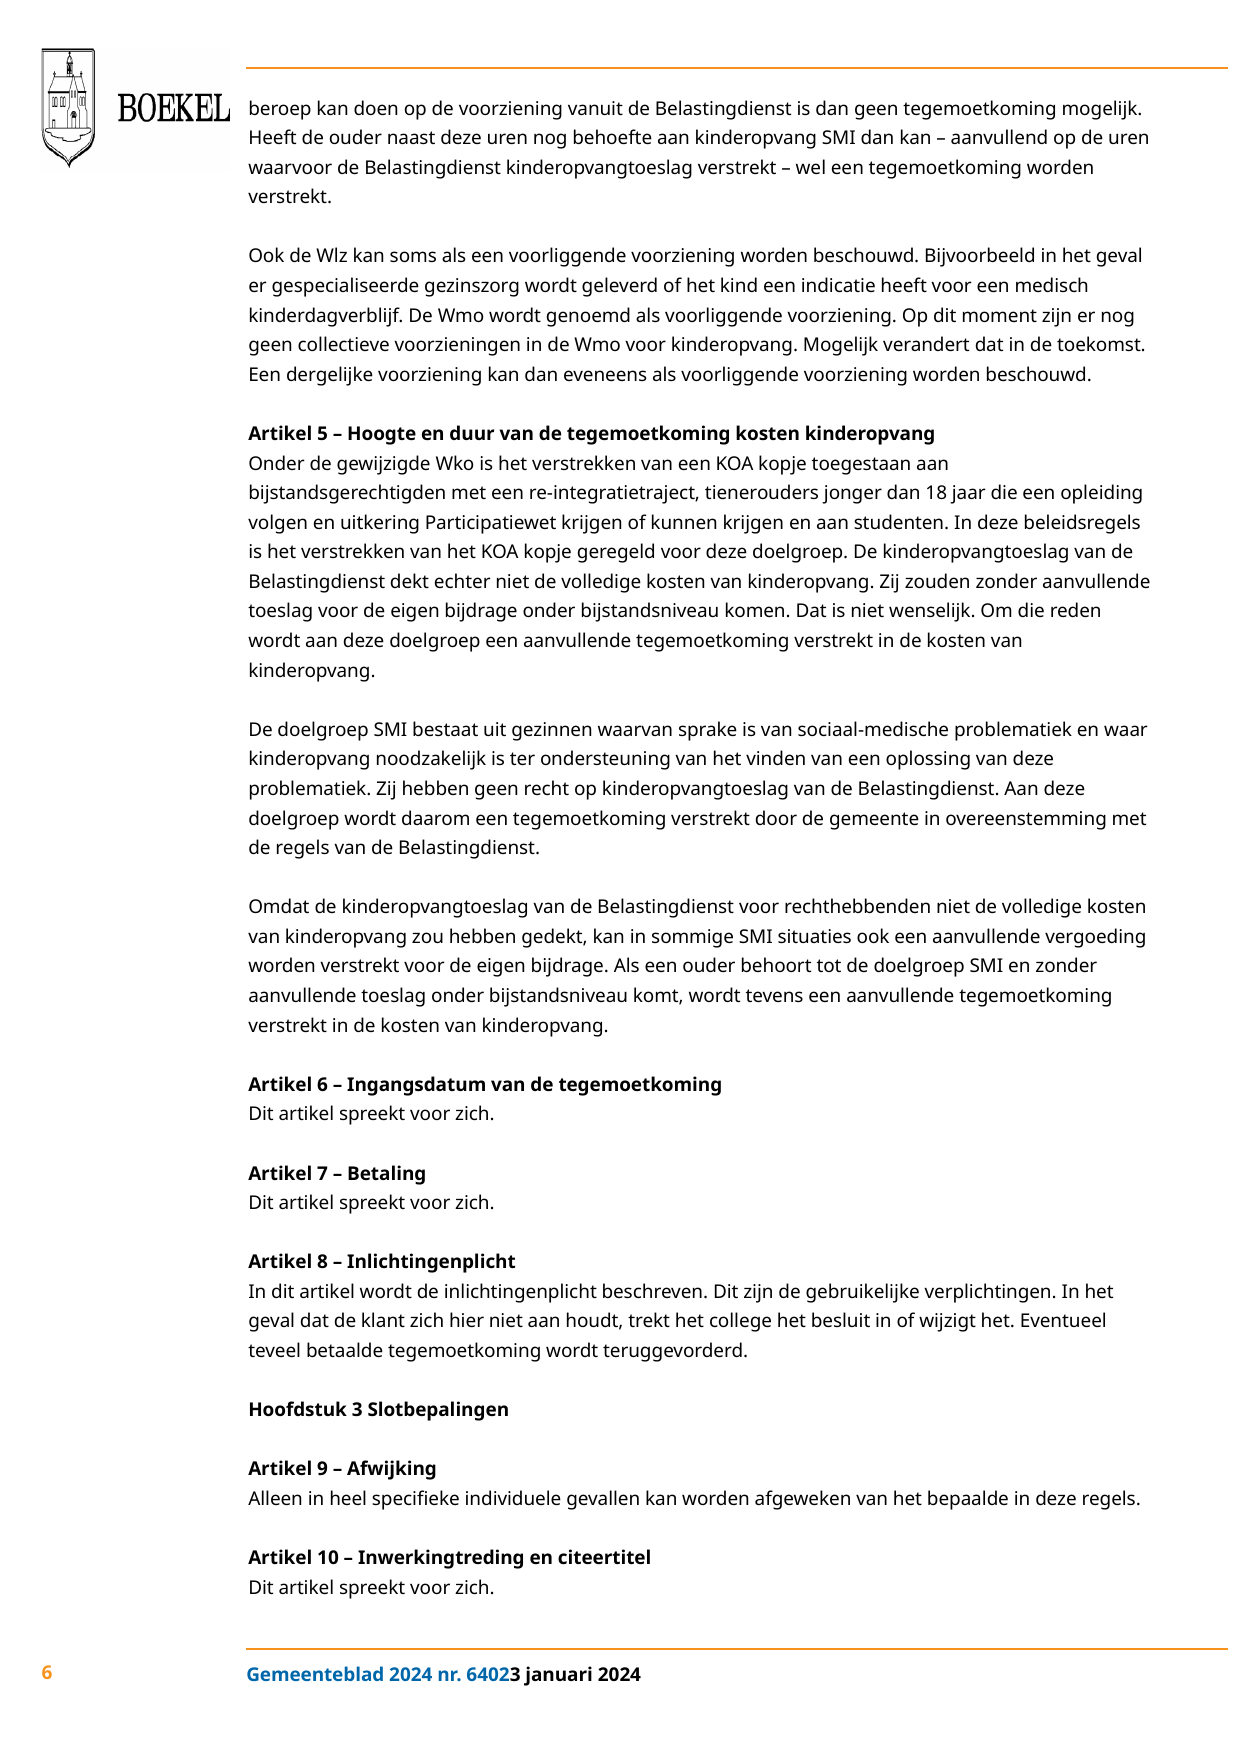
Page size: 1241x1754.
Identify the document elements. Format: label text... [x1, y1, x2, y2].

text Dit artikel spreekt voor zich. [248, 1574, 1152, 1600]
text Dit artikel spreekt voor zich. [248, 1101, 1152, 1126]
text Artikel 5 – Hoogte en duur van de tegemoetkoming kosten kinderopvang [248, 420, 1152, 446]
text Onder de gewijzigde Wko is het verstrekken van een KOA kopje toegestaan aan bijstandsgerechtigden met een re-integratietraject, tienerouders jonger dan 18 jaar die een opleiding volgen en uitkering Participatiewet krijgen of kunnen krijgen en aan studenten. In deze beleidsregels is het verstrekken van het KOA kopje geregeld voor deze doelgroep. De kinderopvangtoeslag van de Belastingdienst dekt echter niet de volledige kosten van kinderopvang. Zij zouden zonder aanvullende toeslag voor de eigen bijdrage onder bijstandsniveau komen. Dat is niet wenselijk. Om die reden wordt aan deze doelgroep een aanvullende tegemoetkoming verstrekt in de kosten van kinderopvang. [248, 450, 1152, 683]
text Artikel 8 – Inlichtingenplicht [248, 1248, 1152, 1274]
text Artikel 10 – Inwerkingtreding en citeertitel [248, 1544, 1152, 1570]
text Hoofdstuk 3 Slotbepalingen [248, 1396, 1152, 1422]
text beroep kan doen op de voorziening vanuit de Belastingdienst is dan geen tegemoetkoming mogelijk. Heeft de ouder naast deze uren nog behoefte aan kinderopvang SMI dan kan – aanvullend op de uren waarvoor de Belastingdienst kinderopvangtoeslag verstrekt – wel een tegemoetkoming worden verstrekt. [248, 95, 1152, 209]
text De doelgroep SMI bestaat uit gezinnen waarvan sprake is van sociaal-medische problematiek en waar kinderopvang noodzakelijk is ter ondersteuning van het vinden van een oplossing van deze problematiek. Zij hebben geen recht op kinderopvangtoeslag van de Belastingdienst. Aan deze doelgroep wordt daarom een tegemoetkoming verstrekt door de gemeente in overeenstemming met de regels van de Belastingdienst. [248, 716, 1152, 860]
text Artikel 7 – Betaling [248, 1160, 1152, 1186]
text In dit artikel wordt de inlichtingenplicht beschreven. Dit zijn de gebruikelijke verplichtingen. In het geval dat de klant zich hier niet aan houdt, trekt het college het besluit in of wijzigt het. Eventueel teveel betaalde tegemoetkoming wordt teruggevorderd. [248, 1278, 1152, 1363]
text Omdat de kinderopvangtoeslag van de Belastingdienst voor rechthebbenden niet de volledige kosten van kinderopvang zou hebben gedekt, kan in sommige SMI situaties ook een aanvullende vergoeding worden verstrekt voor de eigen bijdrage. Als een ouder behoort tot de doelgroep SMI en zonder aanvullende toeslag onder bijstandsniveau komt, wordt tevens een aanvullende tegemoetkoming verstrekt in de kosten van kinderopvang. [248, 893, 1152, 1038]
text Artikel 6 – Ingangsdatum van de tegemoetkoming [248, 1071, 1152, 1097]
text Ook de Wlz kan soms als een voorliggende voorziening worden beschouwd. Bijvoorbeeld in het geval er gespecialiseerde gezinszorg wordt geleverd of het kind een indicatie heeft voor een medisch kinderdagverblijf. De Wmo wordt genoemd als voorliggende voorziening. Op dit moment zijn er nog geen collectieve voorzieningen in de Wmo voor kinderopvang. Mogelijk verandert dat in de toekomst. Een dergelijke voorziening kan dan eveneens als voorliggende voorziening worden beschouwd. [248, 243, 1152, 387]
picture [41, 47, 231, 172]
text Dit artikel spreekt voor zich. [248, 1189, 1152, 1215]
text Alleen in heel specifieke individuele gevallen kan worden afgeweken van het bepaalde in deze regels. [248, 1485, 1152, 1511]
text Artikel 9 – Afwijking [248, 1456, 1152, 1481]
